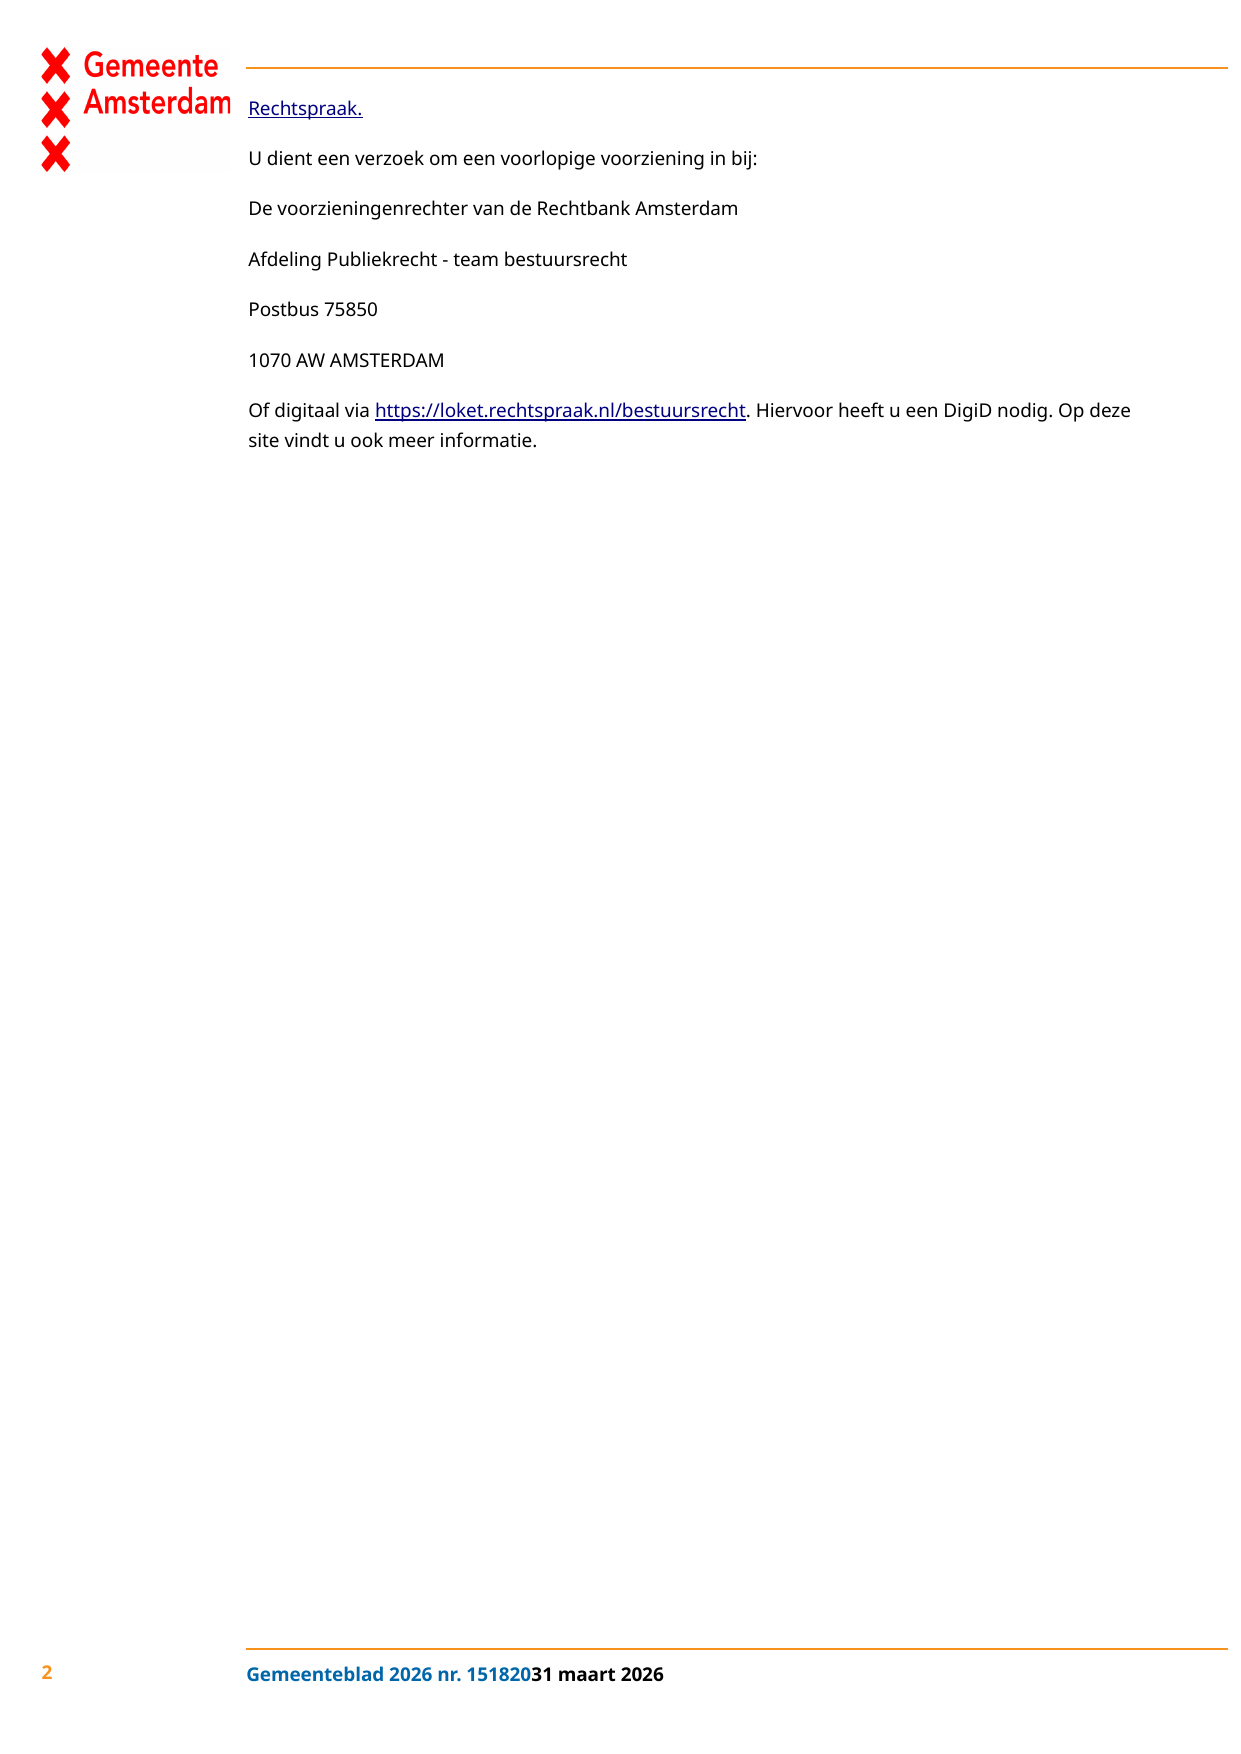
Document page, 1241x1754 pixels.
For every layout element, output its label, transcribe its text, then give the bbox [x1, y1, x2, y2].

text Afdeling Publiekrecht - team bestuursrecht [248, 246, 1152, 272]
text Rechtspraak. [248, 95, 1152, 121]
text Of digitaal via https://loket.rechtspraak.nl/bestuursrecht. Hiervoor heeft u een DigiD nodig. Op deze site vindt u ook meer informatie. [248, 397, 1152, 453]
picture [41, 47, 231, 172]
text U dient een verzoek om een voorlopige voorziening in bij: [248, 145, 1152, 171]
text Postbus 75850 [248, 296, 1152, 322]
text De voorzieningenrechter van de Rechtbank Amsterdam [248, 196, 1152, 221]
text 1070 AW AMSTERDAM [248, 347, 1152, 373]
